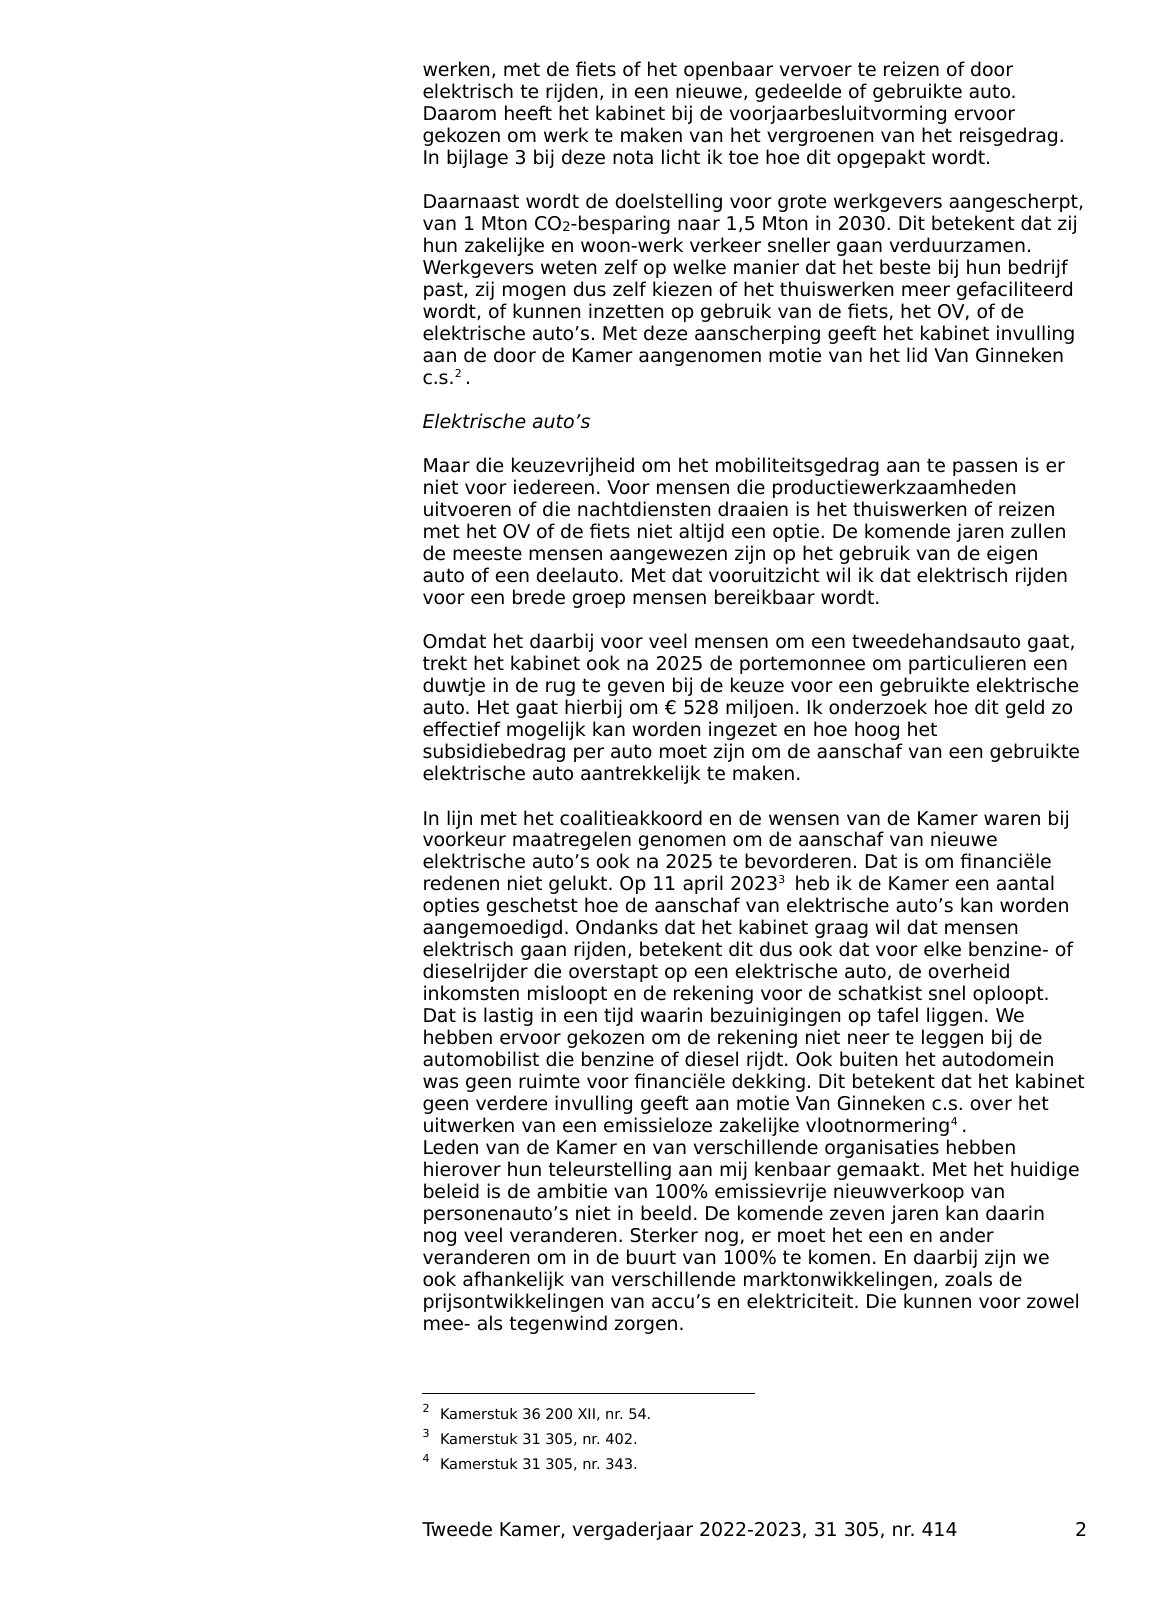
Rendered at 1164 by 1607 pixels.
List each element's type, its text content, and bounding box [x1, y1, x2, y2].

text Maar die keuzevrijheid om het mobiliteitsgedrag aan te passen is er niet voor iedereen. Voor mensen die productiewerkzaamheden uitvoeren of die nachtdiensten draaien is het thuiswerken of reizen met het OV of de fiets niet altijd een optie. De komende jaren zullen de meeste mensen aangewezen zijn op het gebruik van de eigen auto of een deelauto. Met dat vooruitzicht wil ik dat elektrisch rijden voor een brede groep mensen bereikbaar wordt. [422, 455, 1087, 609]
text Omdat het daarbij voor veel mensen om een tweedehandsauto gaat, trekt het kabinet ook na 2025 de portemonnee om particulieren een duwtje in de rug te geven bij de keuze voor een gebruikte elektrische auto. Het gaat hierbij om € 528 miljoen. Ik onderzoek hoe dit geld zo effectief mogelijk kan worden ingezet en hoe hoog het subsidiebedrag per auto moet zijn om de aanschaf van een gebruikte elektrische auto aantrekkelijk te maken. [422, 631, 1087, 785]
text Daarnaast wordt de doelstelling voor grote werkgevers aangescherpt, van 1 Mton CO2-besparing naar 1,5 Mton in 2030. Dit betekent dat zij hun zakelijke en woon-werk verkeer sneller gaan verduurzamen. Werkgevers weten zelf op welke manier dat het beste bij hun bedrijf past, zij mogen dus zelf kiezen of het thuiswerken meer gefaciliteerd wordt, of kunnen inzetten op gebruik van de fiets, het OV, of de elektrische auto’s. Met deze aanscherping geeft het kabinet invulling aan de door de Kamer aangenomen motie van het lid Van Ginneken c.s.. [422, 191, 1087, 389]
text In lijn met het coalitieakkoord en de wensen van de Kamer waren bij voorkeur maatregelen genomen om de aanschaf van nieuwe elektrische auto’s ook na 2025 te bevorderen. Dat is om financiële redenen niet gelukt. Op 11 april 2023 heb ik de Kamer een aantal opties geschetst hoe de aanschaf van elektrische auto’s kan worden aangemoedigd. Ondanks dat het kabinet graag wil dat mensen elektrisch gaan rijden, betekent dit dus ook dat voor elke benzine- of dieselrijder die overstapt op een elektrische auto, de overheid inkomsten misloopt en de rekening voor de schatkist snel oploopt. Dat is lastig in een tijd waarin bezuinigingen op tafel liggen. We hebben ervoor gekozen om de rekening niet neer te leggen bij de automobilist die benzine of diesel rijdt. Ook buiten het autodomein was geen ruimte voor financiële dekking. Dit betekent dat het kabinet geen verdere invulling geeft aan motie Van Ginneken c.s. over het uitwerken van een emissieloze zakelijke vlootnormering. [422, 807, 1087, 1137]
text Kamerstuk 36 200 XII, nr. 54. [422, 1402, 1087, 1424]
text werken, met de fiets of het openbaar vervoer te reizen of door elektrisch te rijden, in een nieuwe, gedeelde of gebruikte auto. Daarom heeft het kabinet bij de voorjaarbesluitvorming ervoor gekozen om werk te maken van het vergroenen van het reisgedrag. In bijlage 3 bij deze nota licht ik toe hoe dit opgepakt wordt. [422, 59, 1087, 169]
text Leden van de Kamer en van verschillende organisaties hebben hierover hun teleurstelling aan mij kenbaar gemaakt. Met het huidige beleid is de ambitie van 100% emissievrije nieuwverkoop van personenauto’s niet in beeld. De komende zeven jaren kan daarin nog veel veranderen. Sterker nog, er moet het een en ander veranderen om in de buurt van 100% te komen. En daarbij zijn we ook afhankelijk van verschillende marktonwikkelingen, zoals de prijsontwikkelingen van accu’s en elektriciteit. Die kunnen voor zowel mee- als tegenwind zorgen. [422, 1137, 1087, 1335]
text Kamerstuk 31 305, nr. 402. [422, 1427, 1087, 1449]
text Kamerstuk 31 305, nr. 343. [422, 1452, 1087, 1474]
subtitle Elektrische auto’s [422, 411, 1087, 433]
